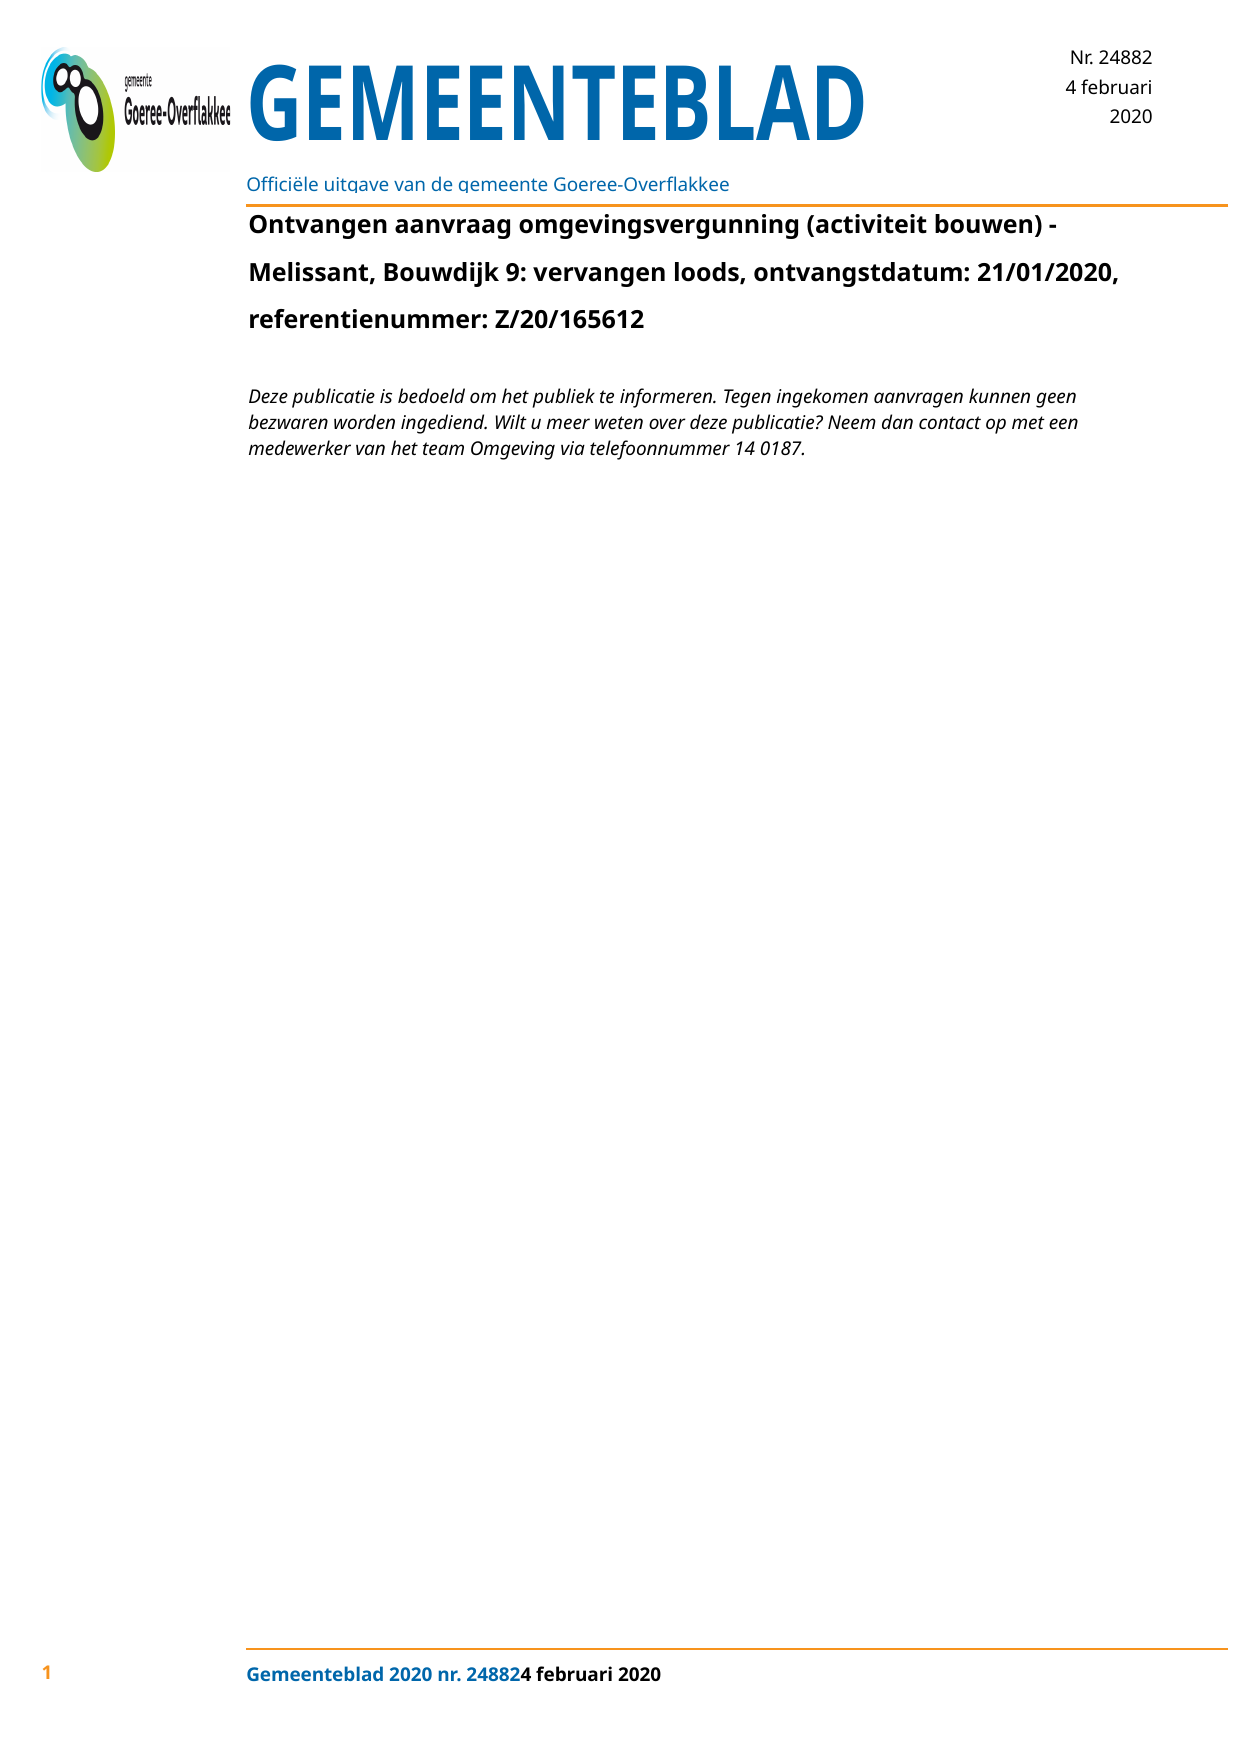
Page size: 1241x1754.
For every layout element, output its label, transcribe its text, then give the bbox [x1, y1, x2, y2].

picture [41, 47, 231, 172]
text Deze publicatie is bedoeld om het publiek te informeren. Tegen ingekomen aanvragen kunnen geen bezwaren worden ingediend. Wilt u meer weten over deze publicatie? Neem dan contact op met een medewerker van het team Omgeving via telefoonnummer 14 0187. [248, 384, 1152, 461]
text Ontvangen aanvraag omgevingsvergunning (activiteit bouwen) - Melissant, Bouwdijk 9: vervangen loods, ontvangstdatum: 21/01/2020, referentienummer: Z/20/165612 [248, 207, 1152, 336]
